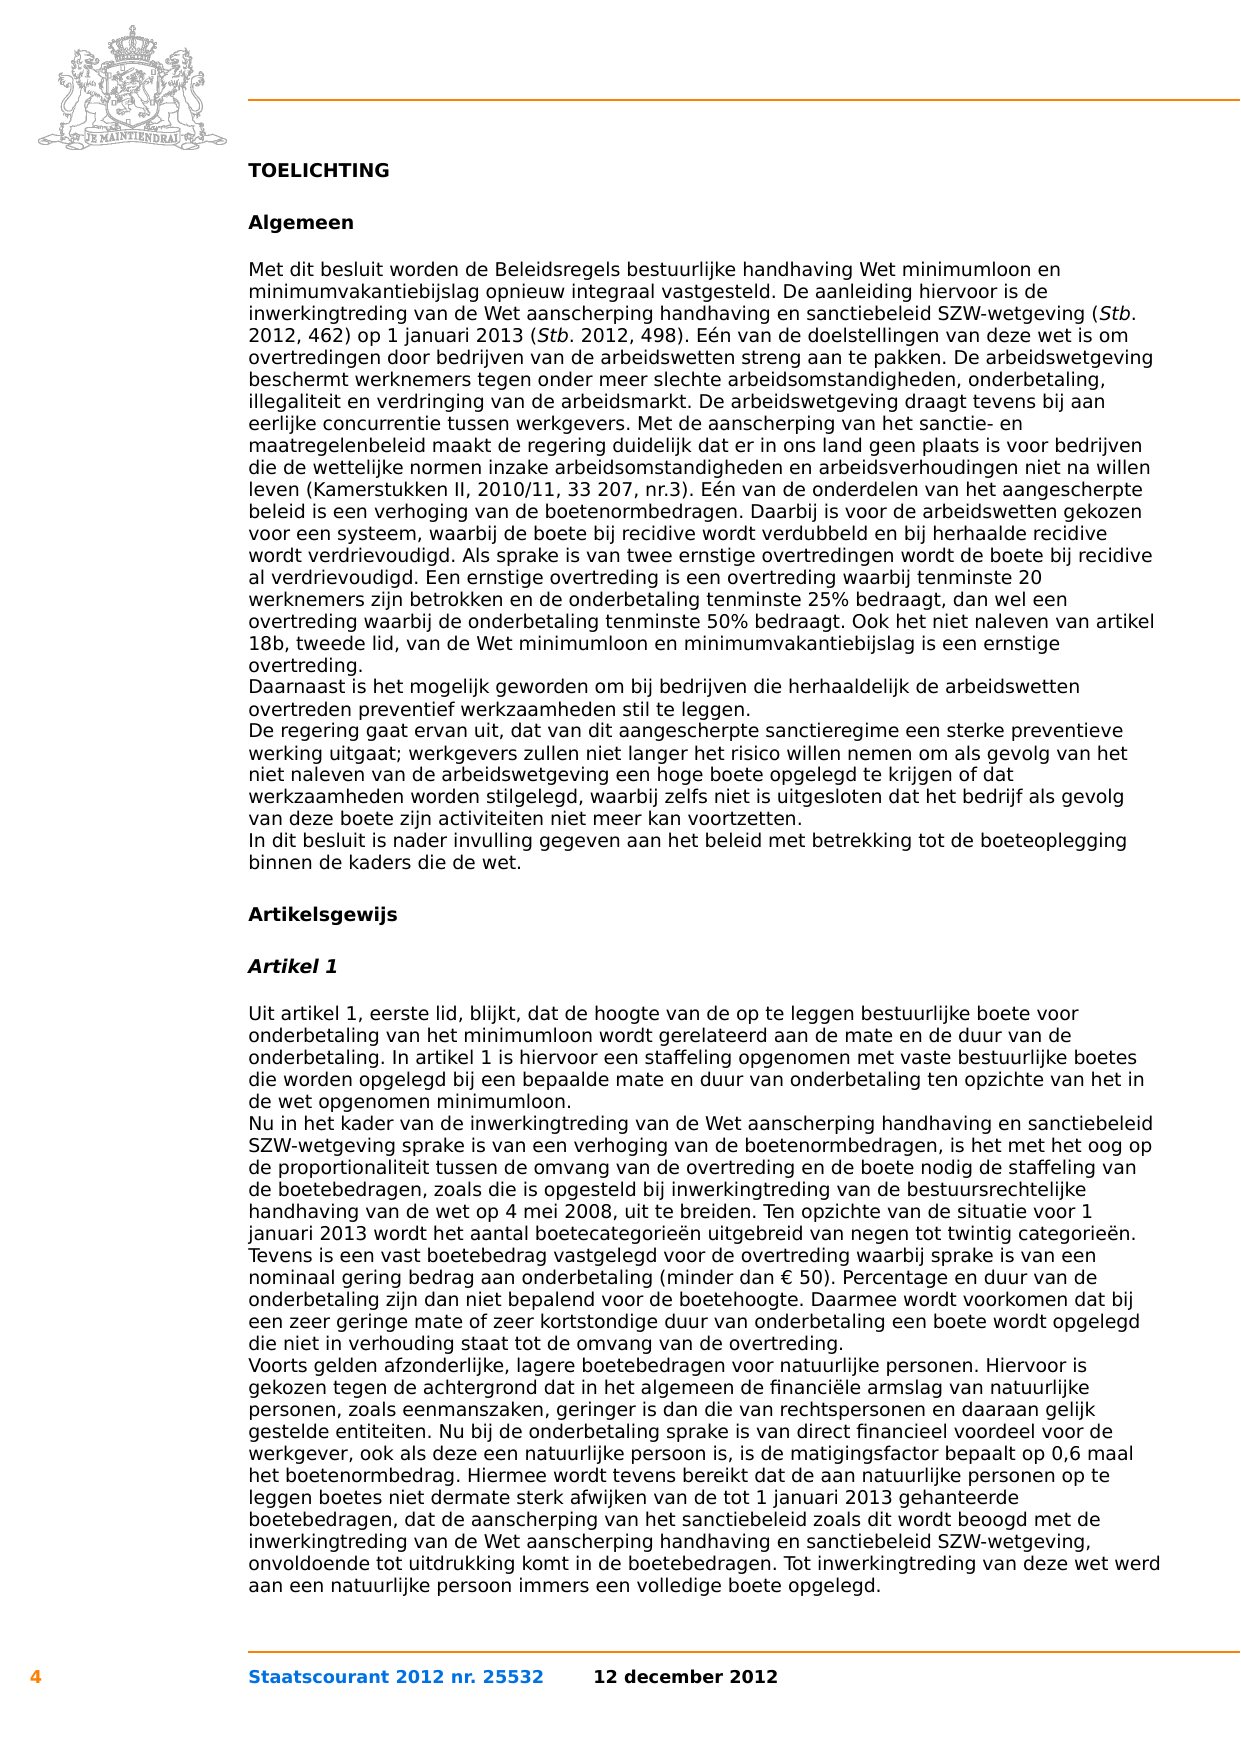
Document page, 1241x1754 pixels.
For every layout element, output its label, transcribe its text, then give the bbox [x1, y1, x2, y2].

subtitle Algemeen [248, 212, 1163, 234]
subtitle Artikelsgewijs [248, 904, 1163, 926]
text Daarnaast is het mogelijk geworden om bij bedrijven die herhaaldelijk de arbeidswetten overtreden preventief werkzaamheden stil te leggen. [248, 676, 1163, 720]
text In dit besluit is nader invulling gegeven aan het beleid met betrekking tot de boeteoplegging binnen de kaders die de wet. [248, 830, 1163, 874]
subtitle TOELICHTING [248, 160, 1163, 182]
subtitle Artikel 1 [248, 956, 1163, 978]
text Uit artikel 1, eerste lid, blijkt, dat de hoogte van de op te leggen bestuurlijke boete voor onderbetaling van het minimumloon wordt gerelateerd aan de mate en de duur van de onderbetaling. In artikel 1 is hiervoor een staffeling opgenomen met vaste bestuurlijke boetes die worden opgelegd bij een bepaalde mate en duur van onderbetaling ten opzichte van het in de wet opgenomen minimumloon. [248, 1003, 1163, 1113]
text Met dit besluit worden de Beleidsregels bestuurlijke handhaving Wet minimumloon en minimumvakantiebijslag opnieuw integraal vastgesteld. De aanleiding hiervoor is de inwerkingtreding van de Wet aanscherping handhaving en sanctiebeleid SZW-wetgeving (Stb. 2012, 462) op 1 januari 2013 (Stb. 2012, 498). Eén van de doelstellingen van deze wet is om overtredingen door bedrijven van de arbeidswetten streng aan te pakken. De arbeidswetgeving beschermt werknemers tegen onder meer slechte arbeidsomstandigheden, onderbetaling, illegaliteit en verdringing van de arbeidsmarkt. De arbeidswetgeving draagt tevens bij aan eerlijke concurrentie tussen werkgevers. Met de aanscherping van het sanctie- en maatregelenbeleid maakt de regering duidelijk dat er in ons land geen plaats is voor bedrijven die de wettelijke normen inzake arbeidsomstandigheden en arbeidsverhoudingen niet na willen leven (Kamerstukken II, 2010/11, 33 207, nr.3). Eén van de onderdelen van het aangescherpte beleid is een verhoging van de boetenormbedragen. Daarbij is voor de arbeidswetten gekozen voor een systeem, waarbij de boete bij recidive wordt verdubbeld en bij herhaalde recidive wordt verdrievoudigd. Als sprake is van twee ernstige overtredingen wordt de boete bij recidive al verdrievoudigd. Een ernstige overtreding is een overtreding waarbij tenminste 20 werknemers zijn betrokken en de onderbetaling tenminste 25% bedraagt, dan wel een overtreding waarbij de onderbetaling tenminste 50% bedraagt. Ook het niet naleven van artikel 18b, tweede lid, van de Wet minimumloon en minimumvakantiebijslag is een ernstige overtreding. [248, 259, 1163, 676]
text Nu in het kader van de inwerkingtreding van de Wet aanscherping handhaving en sanctiebeleid SZW-wetgeving sprake is van een verhoging van de boetenormbedragen, is het met het oog op de proportionaliteit tussen de omvang van de overtreding en de boete nodig de staffeling van de boetebedragen, zoals die is opgesteld bij inwerkingtreding van de bestuursrechtelijke handhaving van de wet op 4 mei 2008, uit te breiden. Ten opzichte van de situatie voor 1 januari 2013 wordt het aantal boetecategorieën uitgebreid van negen tot twintig categorieën. Tevens is een vast boetebedrag vastgelegd voor de overtreding waarbij sprake is van een nominaal gering bedrag aan onderbetaling (minder dan € 50). Percentage en duur van de onderbetaling zijn dan niet bepalend voor de boetehoogte. Daarmee wordt voorkomen dat bij een zeer geringe mate of zeer kortstondige duur van onderbetaling een boete wordt opgelegd die niet in verhouding staat tot de omvang van de overtreding. [248, 1113, 1163, 1355]
picture [38, 25, 227, 150]
text Voorts gelden afzonderlijke, lagere boetebedragen voor natuurlijke personen. Hiervoor is gekozen tegen de achtergrond dat in het algemeen de financiële armslag van natuurlijke personen, zoals eenmanszaken, geringer is dan die van rechtspersonen en daaraan gelijk gestelde entiteiten. Nu bij de onderbetaling sprake is van direct financieel voordeel voor de werkgever, ook als deze een natuurlijke persoon is, is de matigingsfactor bepaalt op 0,6 maal het boetenormbedrag. Hiermee wordt tevens bereikt dat de aan natuurlijke personen op te leggen boetes niet dermate sterk afwijken van de tot 1 januari 2013 gehanteerde boetebedragen, dat de aanscherping van het sanctiebeleid zoals dit wordt beoogd met de inwerkingtreding van de Wet aanscherping handhaving en sanctiebeleid SZW-wetgeving, onvoldoende tot uitdrukking komt in de boetebedragen. Tot inwerkingtreding van deze wet werd aan een natuurlijke persoon immers een volledige boete opgelegd. [248, 1355, 1163, 1597]
text De regering gaat ervan uit, dat van dit aangescherpte sanctieregime een sterke preventieve werking uitgaat; werkgevers zullen niet langer het risico willen nemen om als gevolg van het niet naleven van de arbeidswetgeving een hoge boete opgelegd te krijgen of dat werkzaamheden worden stilgelegd, waarbij zelfs niet is uitgesloten dat het bedrijf als gevolg van deze boete zijn activiteiten niet meer kan voortzetten. [248, 720, 1163, 830]
